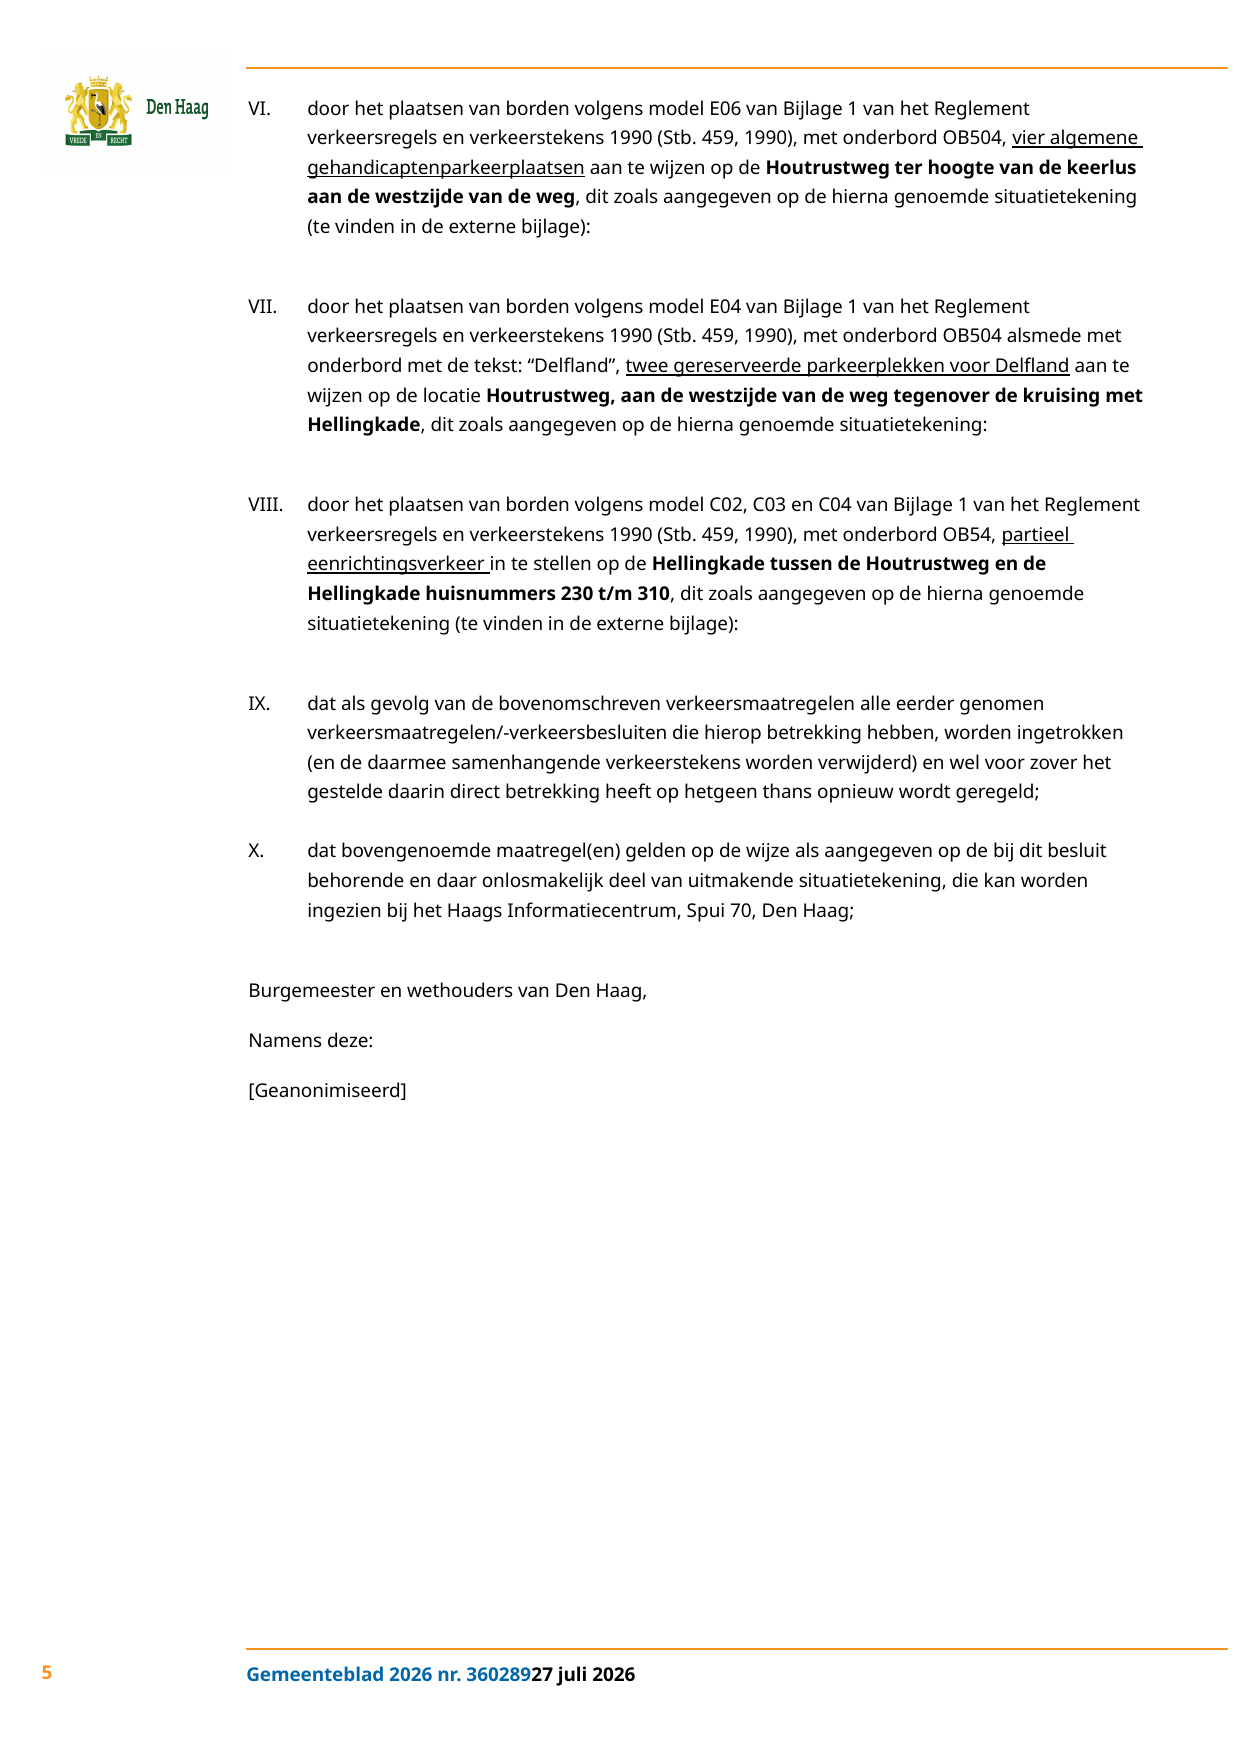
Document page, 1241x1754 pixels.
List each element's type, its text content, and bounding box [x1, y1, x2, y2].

picture [41, 47, 231, 172]
text Namens deze: [248, 1027, 1152, 1053]
text [Geanonimiseerd] [248, 1078, 1152, 1103]
list door het plaatsen van borden volgens model E04 van Bijlage 1 van het Reglement verkeersregels en verkeerstekens 1990 (Stb. 459, 1990), met onderbord OB504 alsmede met onderbord met de tekst: “Delfland”, twee gereserveerde parkeerplekken voor Delfland aan te wijzen op de locatie Houtrustweg, aan de westzijde van de weg tegenover de kruising met Hellingkade, dit zoals aangegeven op de hierna genoemde situatietekening: [248, 293, 1152, 437]
list door het plaatsen van borden volgens model E06 van Bijlage 1 van het Reglement verkeersregels en verkeerstekens 1990 (Stb. 459, 1990), met onderbord OB504, vier algemene gehandicaptenparkeerplaatsen aan te wijzen op de Houtrustweg ter hoogte van de keerlus aan de westzijde van de weg, dit zoals aangegeven op de hierna genoemde situatietekening (te vinden in de externe bijlage): [248, 95, 1152, 239]
list door het plaatsen van borden volgens model C02, C03 en C04 van Bijlage 1 van het Reglement verkeersregels en verkeerstekens 1990 (Stb. 459, 1990), met onderbord OB54, partieel eenrichtingsverkeer in te stellen op de Hellingkade tussen de Houtrustweg en de Hellingkade huisnummers 230 t/m 310, dit zoals aangegeven op de hierna genoemde situatietekening (te vinden in de externe bijlage): [248, 491, 1152, 636]
text Burgemeester en wethouders van Den Haag, [248, 977, 1152, 1003]
list dat als gevolg van de bovenomschreven verkeersmaatregelen alle eerder genomen verkeersmaatregelen/-verkeersbesluiten die hierop betrekking hebben, worden ingetrokken (en de daarmee samenhangende verkeerstekens worden verwijderd) en wel voor zover het gestelde daarin direct betrekking heeft op hetgeen thans opnieuw wordt geregeld; [248, 690, 1152, 804]
list dat bovengenoemde maatregel(en) gelden op de wijze als aangegeven op de bij dit besluit behorende en daar onlosmakelijk deel van uitmakende situatietekening, die kan worden ingezien bij het Haags Informatiecentrum, Spui 70, Den Haag; [248, 838, 1152, 923]
